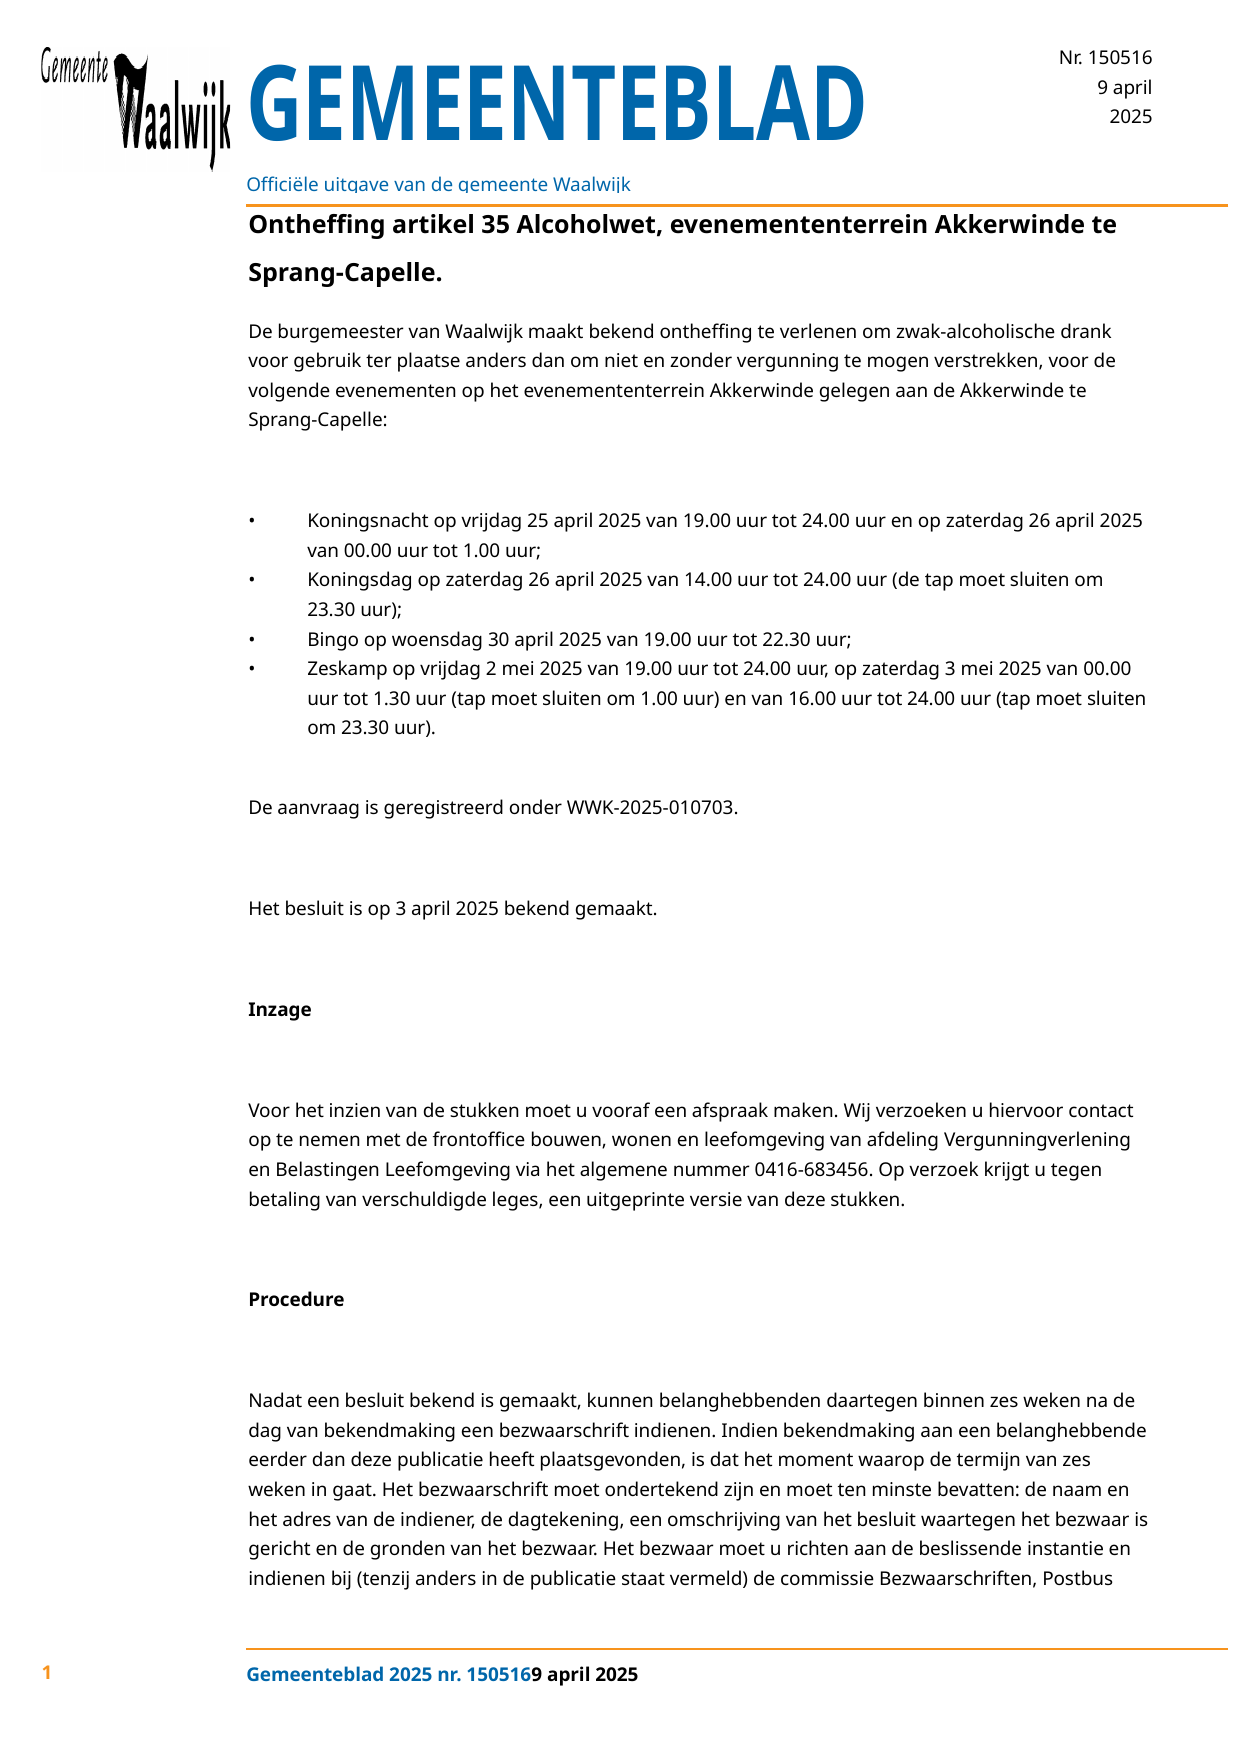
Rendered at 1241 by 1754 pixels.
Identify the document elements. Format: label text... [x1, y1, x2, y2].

list Zeskamp op vrijdag 2 mei 2025 van 19.00 uur tot 24.00 uur, op zaterdag 3 mei 2025 van 00.00 uur tot 1.30 uur (tap moet sluiten om 1.00 uur) en van 16.00 uur tot 24.00 uur (tap moet sluiten om 23.30 uur). [248, 655, 1152, 740]
text Ontheffing artikel 35 Alcoholwet, evenemententerrein Akkerwinde te Sprang-Capelle. [248, 207, 1152, 288]
list Koningsdag op zaterdag 26 april 2025 van 14.00 uur tot 24.00 uur (de tap moet sluiten om 23.30 uur); [248, 567, 1152, 622]
list Koningsnacht op vrijdag 25 april 2025 van 19.00 uur tot 24.00 uur en op zaterdag 26 april 2025 van 00.00 uur tot 1.00 uur; [248, 507, 1152, 563]
text Inzage [248, 996, 1152, 1022]
text De aanvraag is geregistreerd onder WWK-2025-010703. [248, 794, 1152, 820]
text De burgemeester van Waalwijk maakt bekend ontheffing te verlenen om zwak-alcoholische drank voor gebruik ter plaatse anders dan om niet en zonder vergunning te mogen verstrekken, voor de volgende evenementen op het evenemententerrein Akkerwinde gelegen aan de Akkerwinde te Sprang-Capelle: [248, 318, 1152, 432]
text Het besluit is op 3 april 2025 bekend gemaakt. [248, 895, 1152, 921]
text Voor het inzien van de stukken moet u vooraf een afspraak maken. Wij verzoeken u hiervoor contact op te nemen met de frontoffice bouwen, wonen en leefomgeving van afdeling Vergunningverlening en Belastingen Leefomgeving via het algemene nummer 0416-683456. Op verzoek krijgt u tegen betaling van verschuldigde leges, een uitgeprinte versie van deze stukken. [248, 1097, 1152, 1212]
text Procedure [248, 1287, 1152, 1312]
list Bingo op woensdag 30 april 2025 van 19.00 uur tot 22.30 uur; [248, 626, 1152, 652]
text Nadat een besluit bekend is gemaakt, kunnen belanghebbenden daartegen binnen zes weken na de dag van bekendmaking een bezwaarschrift indienen. Indien bekendmaking aan een belanghebbende eerder dan deze publicatie heeft plaatsgevonden, is dat het moment waarop de termijn van zes weken in gaat. Het bezwaarschrift moet ondertekend zijn en moet ten minste bevatten: de naam en het adres van de indiener, de dagtekening, een omschrijving van het besluit waartegen het bezwaar is gericht en de gronden van het bezwaar. Het bezwaar moet u richten aan de beslissende instantie en indienen bij (tenzij anders in de publicatie staat vermeld) de commissie Bezwaarschriften, Postbus [248, 1387, 1152, 1591]
picture [41, 47, 231, 172]
